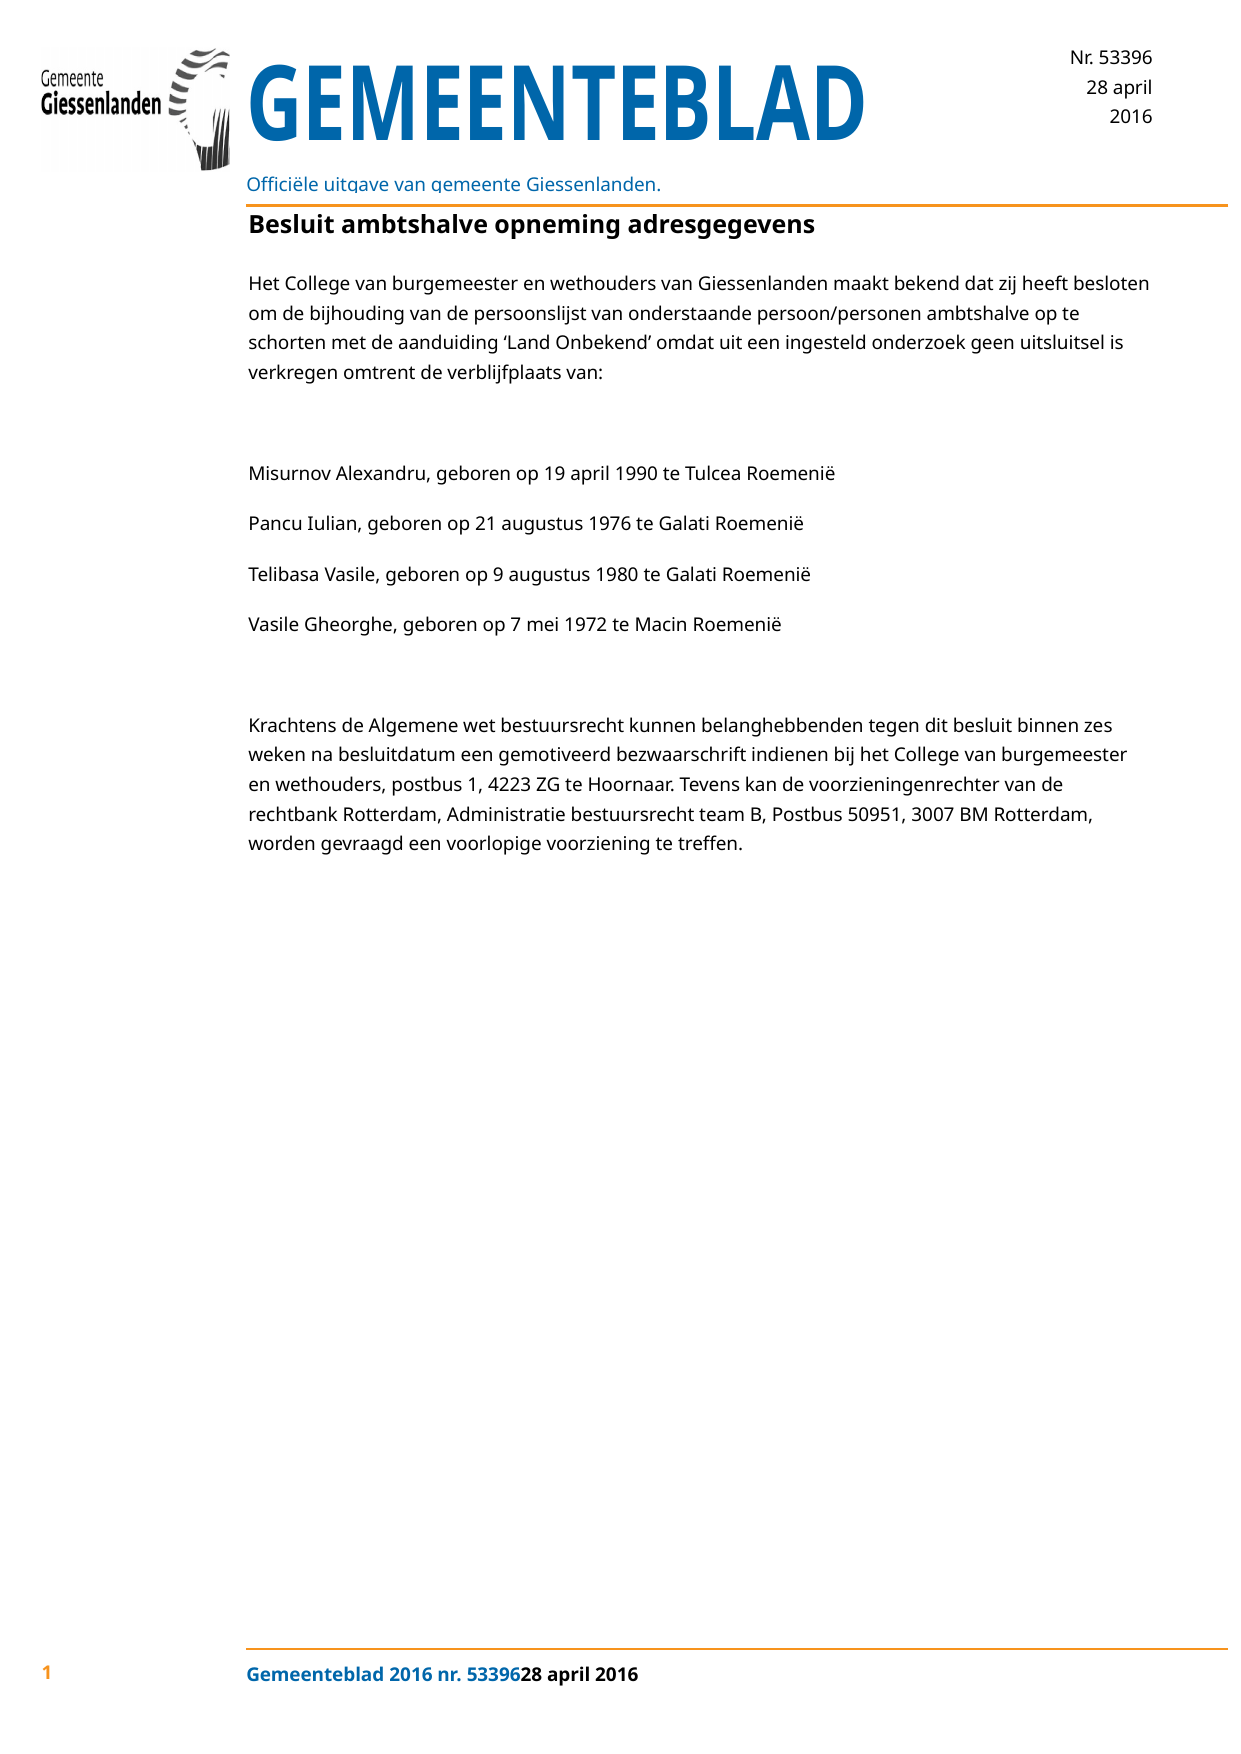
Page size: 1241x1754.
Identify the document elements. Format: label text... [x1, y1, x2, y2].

text Vasile Gheorghe, geboren op 7 mei 1972 te Macin Roemenië [248, 611, 1152, 637]
text Misurnov Alexandru, geboren op 19 april 1990 te Tulcea Roemenië [248, 460, 1152, 486]
picture [41, 47, 231, 172]
text Het College van burgemeester en wethouders van Giessenlanden maakt bekend dat zij heeft besloten om de bijhouding van de persoonslijst van onderstaande persoon/personen ambtshalve op te schorten met de aanduiding ‘Land Onbekend’ omdat uit een ingesteld onderzoek geen uitsluitsel is verkregen omtrent de verblijfplaats van: [248, 270, 1152, 385]
text Krachtens de Algemene wet bestuursrecht kunnen belanghebbenden tegen dit besluit binnen zes weken na besluitdatum een gemotiveerd bezwaarschrift indienen bij het College van burgemeester en wethouders, postbus 1, 4223 ZG te Hoornaar. Tevens kan de voorzieningenrechter van de rechtbank Rotterdam, Administratie bestuursrecht team B, Postbus 50951, 3007 BM Rotterdam, worden gevraagd een voorlopige voorziening te treffen. [248, 712, 1152, 856]
text Telibasa Vasile, geboren op 9 augustus 1980 te Galati Roemenië [248, 561, 1152, 586]
text Pancu Iulian, geboren op 21 augustus 1976 te Galati Roemenië [248, 510, 1152, 536]
text Besluit ambtshalve opneming adresgegevens [248, 207, 1152, 241]
